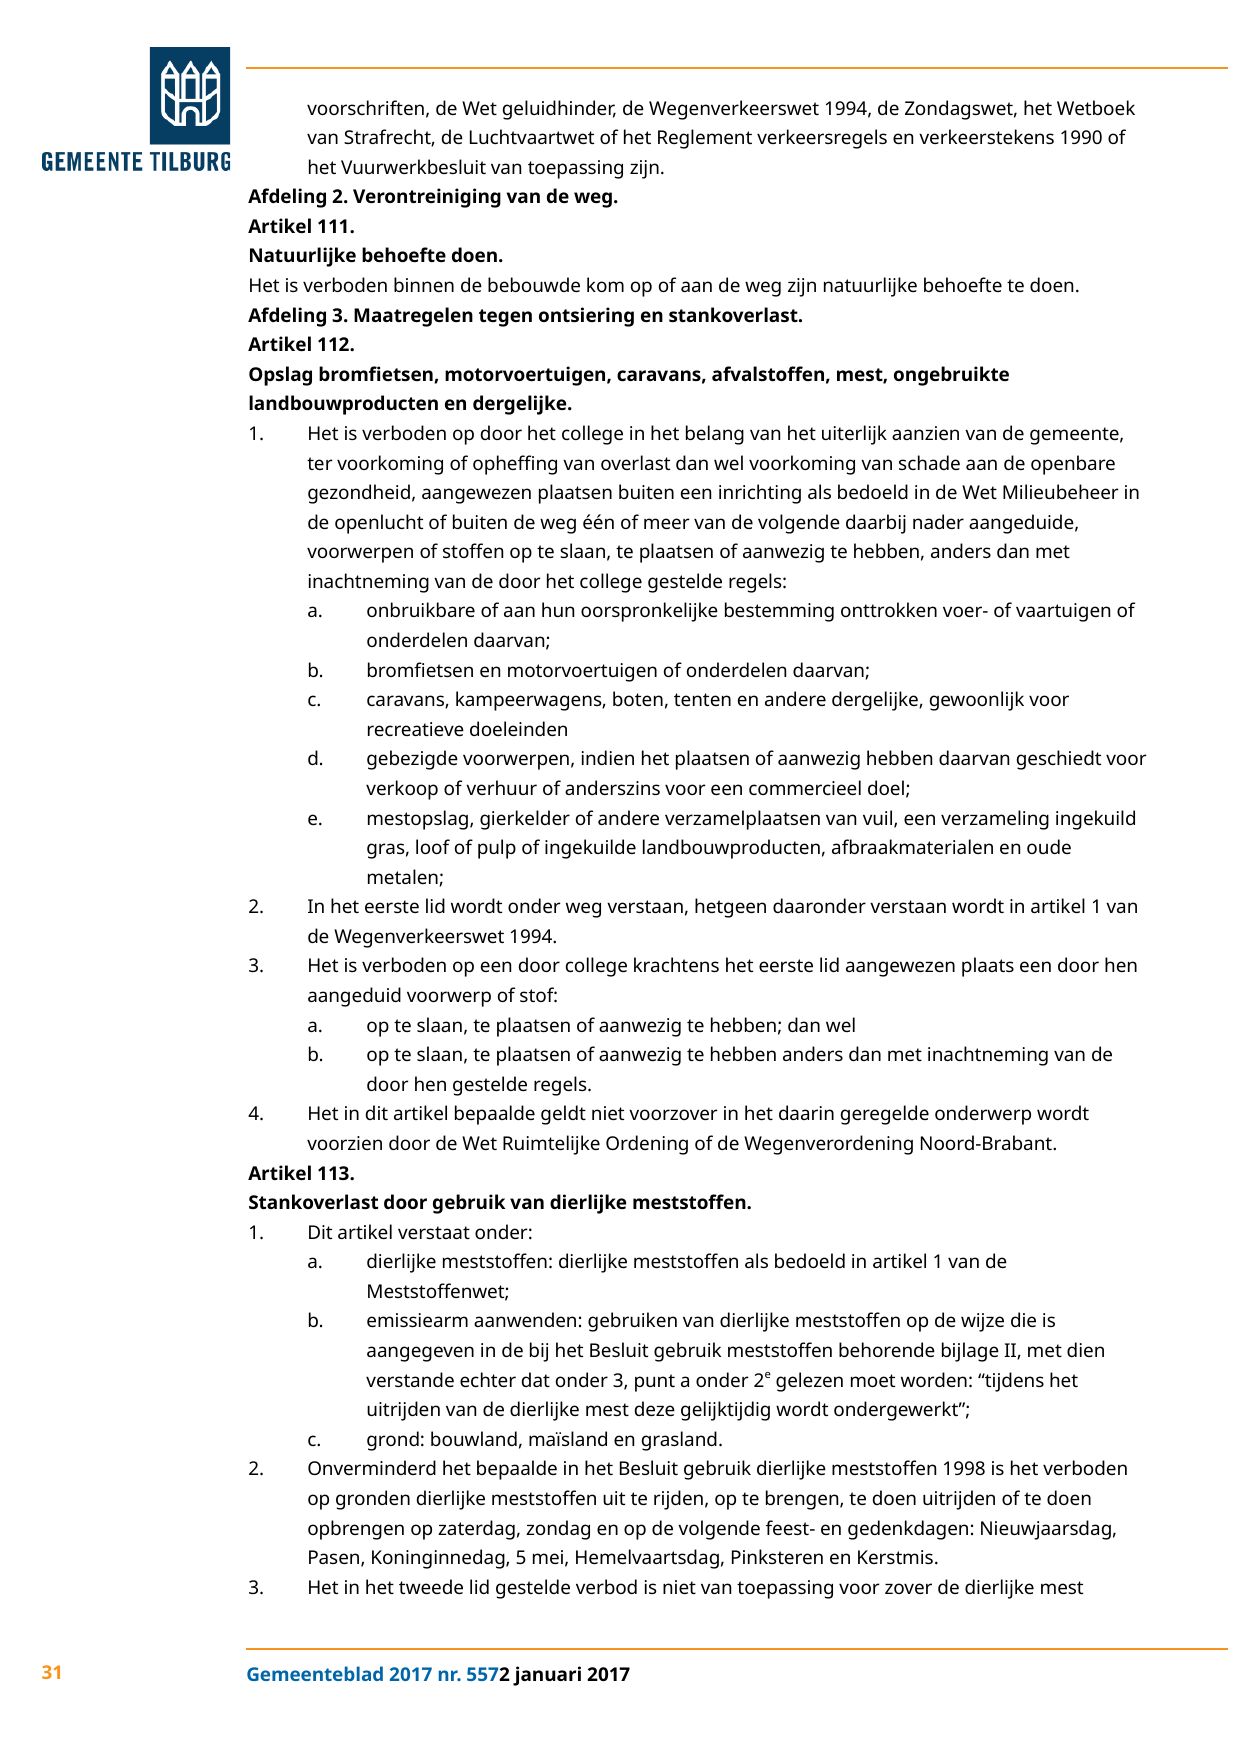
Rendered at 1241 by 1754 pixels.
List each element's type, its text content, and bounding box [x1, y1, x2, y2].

list bromfietsen en motorvoertuigen of onderdelen daarvan; [307, 657, 1152, 683]
text Artikel 112. [248, 331, 1152, 357]
list grond: bouwland, maïsland en grasland. [307, 1426, 1152, 1452]
list Het in dit artikel bepaalde geldt niet voorzover in het daarin geregelde onderwerp wordt voorzien door de Wet Ruimtelijke Ordening of de Wegenverordening Noord-Brabant. [248, 1101, 1152, 1156]
list dierlijke meststoffen: dierlijke meststoffen als bedoeld in artikel 1 van de Meststoffenwet; [307, 1248, 1152, 1304]
text Stankoverlast door gebruik van dierlijke meststoffen. [248, 1189, 1152, 1215]
text Artikel 113. [248, 1160, 1152, 1186]
list In het eerste lid wordt onder weg verstaan, hetgeen daaronder verstaan wordt in artikel 1 van de Wegenverkeerswet 1994. [248, 893, 1152, 949]
list mestopslag, gierkelder of andere verzamelplaatsen van vuil, een verzameling ingekuild gras, loof of pulp of ingekuilde landbouwproducten, afbraakmaterialen en oude metalen; [307, 805, 1152, 890]
list Het in het tweede lid gestelde verbod is niet van toepassing voor zover de dierlijke mest [248, 1574, 1152, 1600]
list op te slaan, te plaatsen of aanwezig te hebben; dan wel [307, 1012, 1152, 1038]
text Het is verboden binnen de bebouwde kom op of aan de weg zijn natuurlijke behoefte te doen. [248, 272, 1152, 298]
text Natuurlijke behoefte doen. [248, 243, 1152, 268]
list Onverminderd het bepaalde in het Besluit gebruik dierlijke meststoffen 1998 is het verboden op gronden dierlijke meststoffen uit te rijden, op te brengen, te doen uitrijden of te doen opbrengen op zaterdag, zondag en op de volgende feest- en gedenkdagen: Nieuwjaarsdag, Pasen, Koninginnedag, 5 mei, Hemelvaartsdag, Pinksteren en Kerstmis. [248, 1456, 1152, 1570]
list Het is verboden op een door college krachtens het eerste lid aangewezen plaats een door hen aangeduid voorwerp of stof: [248, 953, 1152, 1008]
list onbruikbare of aan hun oorspronkelijke bestemming onttrokken voer- of vaartuigen of onderdelen daarvan; [307, 598, 1152, 653]
text Afdeling 2. Verontreiniging van de weg. [248, 183, 1152, 209]
list op te slaan, te plaatsen of aanwezig te hebben anders dan met inachtneming van de door hen gestelde regels. [307, 1041, 1152, 1097]
list voorschriften, de Wet geluidhinder, de Wegenverkeerswet 1994, de Zondagswet, het Wetboek van Strafrecht, de Luchtvaartwet of het Reglement verkeersregels en verkeerstekens 1990 of het Vuurwerkbesluit van toepassing zijn. [248, 95, 1152, 180]
text Afdeling 3. Maatregelen tegen ontsiering en stankoverlast. [248, 302, 1152, 328]
text Opslag bromfietsen, motorvoertuigen, caravans, afvalstoffen, mest, ongebruikte landbouwproducten en dergelijke. [248, 361, 1152, 416]
list Het is verboden op door het college in het belang van het uiterlijk aanzien van de gemeente, ter voorkoming of opheffing van overlast dan wel voorkoming van schade aan de openbare gezondheid, aangewezen plaatsen buiten een inrichting als bedoeld in de Wet Milieubeheer in de openlucht of buiten de weg één of meer van de volgende daarbij nader aangeduide, voorwerpen of stoffen op te slaan, te plaatsen of aanwezig te hebben, anders dan met inachtneming van de door het college gestelde regels: [248, 420, 1152, 594]
list emissiearm aanwenden: gebruiken van dierlijke meststoffen op de wijze die is aangegeven in de bij het Besluit gebruik meststoffen behorende bijlage II, met dien verstande echter dat onder 3, punt a onder 2e gelezen moet worden: “tijdens het uitrijden van de dierlijke mest deze gelijktijdig wordt ondergewerkt”; [307, 1308, 1152, 1422]
list gebezigde voorwerpen, indien het plaatsen of aanwezig hebben daarvan geschiedt voor verkoop of verhuur of anderszins voor een commercieel doel; [307, 746, 1152, 801]
list caravans, kampeerwagens, boten, tenten en andere dergelijke, gewoonlijk voor recreatieve doeleinden [307, 686, 1152, 742]
text Artikel 111. [248, 213, 1152, 239]
list Dit artikel verstaat onder: [248, 1219, 1152, 1245]
picture [41, 47, 231, 172]
